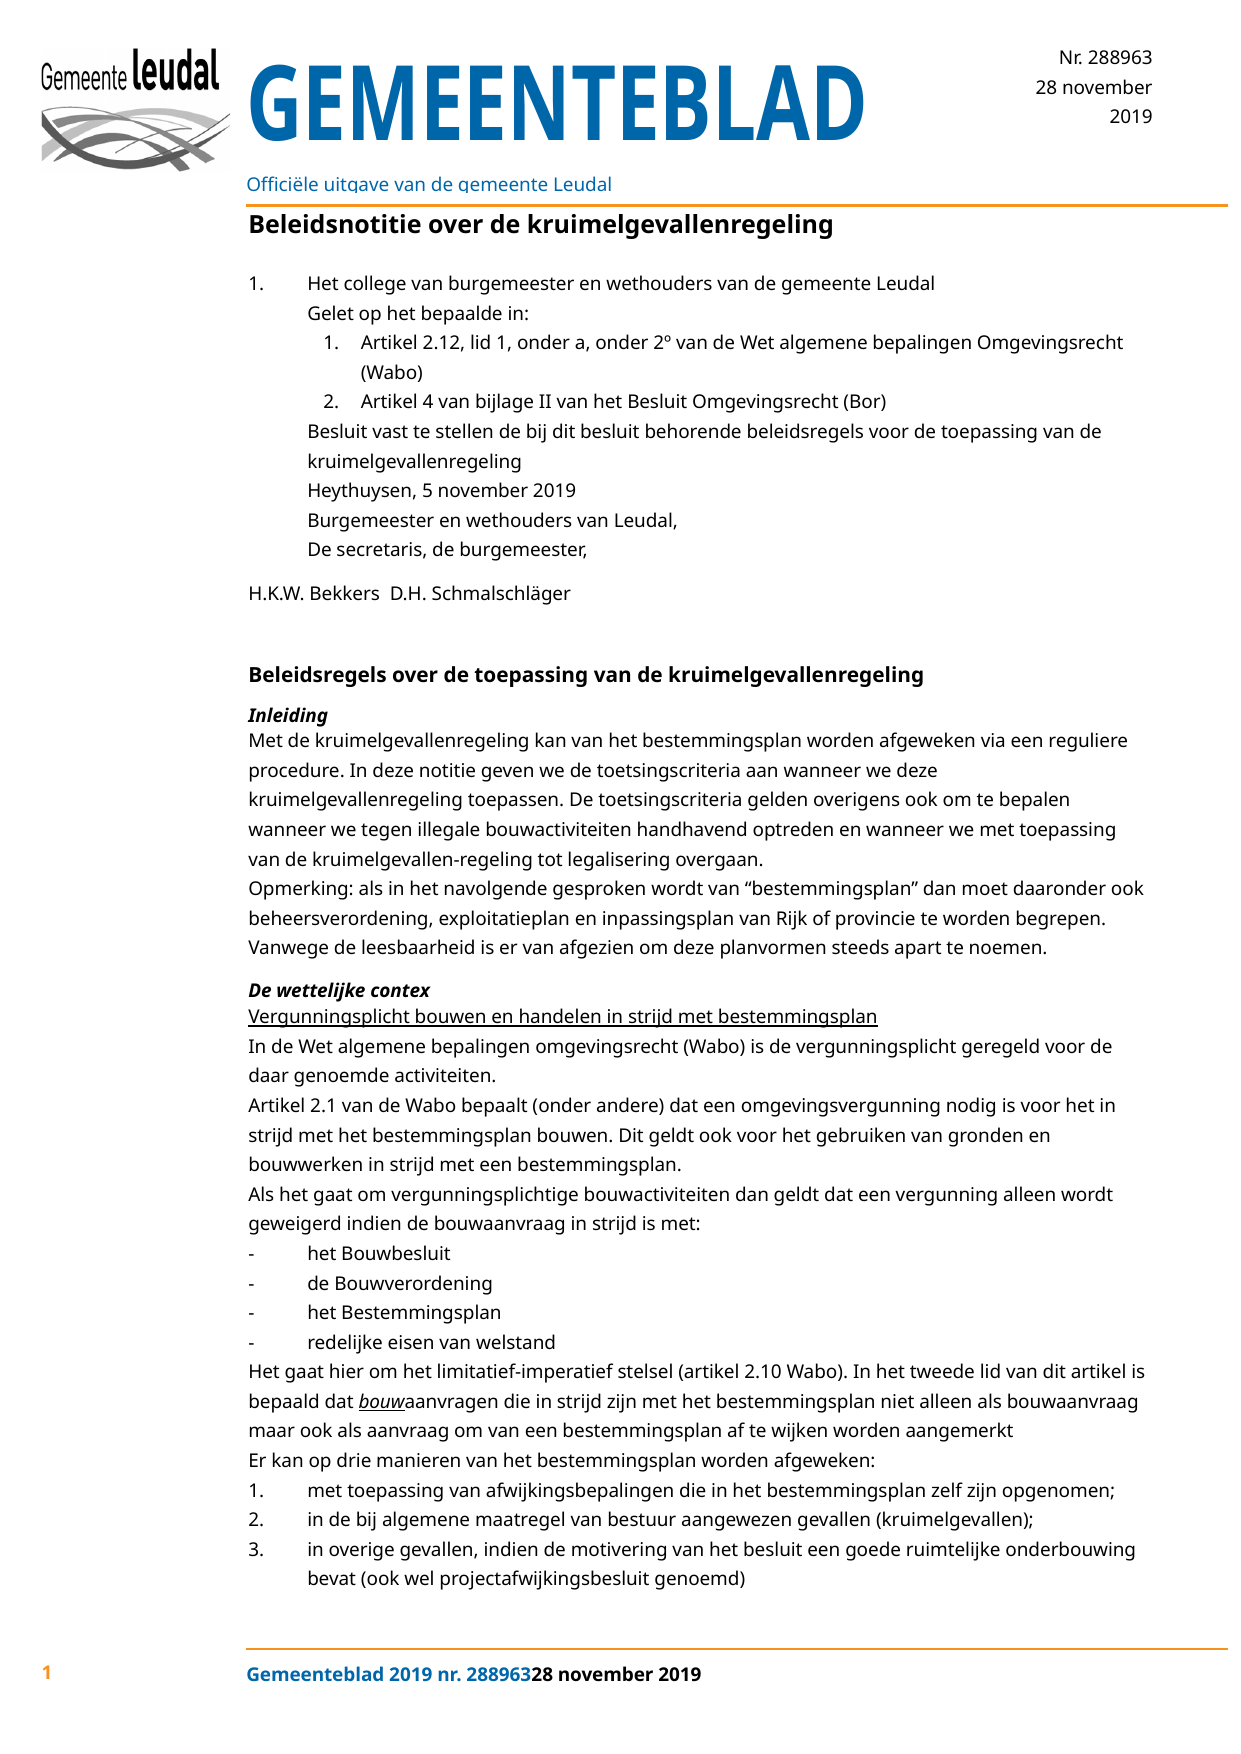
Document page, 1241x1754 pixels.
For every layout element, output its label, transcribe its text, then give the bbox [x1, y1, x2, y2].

text Als het gaat om vergunningsplichtige bouwactiviteiten dan geldt dat een vergunning alleen wordt geweigerd indien de bouwaanvraag in strijd is met: [248, 1181, 1152, 1236]
list Het college van burgemeester en wethouders van de gemeente Leudal [248, 270, 1152, 296]
list De secretaris, de burgemeester, [248, 537, 1152, 562]
list Gelet op het bepaalde in: [248, 300, 1152, 326]
list Burgemeester en wethouders van Leudal, [248, 507, 1152, 533]
list in overige gevallen, indien de motivering van het besluit een goede ruimtelijke onderbouwing bevat (ook wel projectafwijkingsbesluit genoemd) [248, 1536, 1152, 1591]
list het Bestemmingsplan [248, 1299, 1152, 1325]
text H.K.W. Bekkers D.H. Schmalschläger [248, 580, 1152, 606]
picture [41, 47, 231, 172]
text Met de kruimelgevallenregeling kan van het bestemmingsplan worden afgeweken via een reguliere procedure. In deze notitie geven we de toetsingscriteria aan wanneer we deze kruimelgevallenregeling toepassen. De toetsingscriteria gelden overigens ook om te bepalen wanneer we tegen illegale bouwactiviteiten handhavend optreden en wanneer we met toepassing van de kruimelgevallen-regeling tot legalisering overgaan. [248, 727, 1152, 872]
text Er kan op drie manieren van het bestemmingsplan worden afgeweken: [248, 1447, 1152, 1473]
list redelijke eisen van welstand [248, 1329, 1152, 1354]
list Besluit vast te stellen de bij dit besluit behorende beleidsregels voor de toepassing van de kruimelgevallenregeling [248, 418, 1152, 473]
text Beleidsnotitie over de kruimelgevallenregeling [248, 207, 1152, 241]
text Inleiding [248, 702, 1152, 727]
list met toepassing van afwijkingsbepalingen die in het bestemmingsplan zelf zijn opgenomen; [248, 1477, 1152, 1502]
text In de Wet algemene bepalingen omgevingsrecht (Wabo) is de vergunningsplicht geregeld voor de daar genoemde activiteiten. [248, 1033, 1152, 1088]
text Het gaat hier om het limitatief-imperatief stelsel (artikel 2.10 Wabo). In het tweede lid van dit artikel is bepaald dat bouwaanvragen die in strijd zijn met het bestemmingsplan niet alleen als bouwaanvraag maar ook als aanvraag om van een bestemmingsplan af te wijken worden aangemerkt [248, 1358, 1152, 1443]
text Vergunningsplicht bouwen en handelen in strijd met bestemmingsplan [248, 1003, 1152, 1029]
list Artikel 4 van bijlage II van het Besluit Omgevingsrecht (Bor) [323, 389, 1152, 414]
list Heythuysen, 5 november 2019 [248, 477, 1152, 503]
list Artikel 2.12, lid 1, onder a, onder 2º van de Wet algemene bepalingen Omgevingsrecht (Wabo) [323, 329, 1152, 385]
text De wettelijke contex [248, 978, 1152, 1003]
list het Bouwbesluit [248, 1240, 1152, 1266]
text Beleidsregels over de toepassing van de kruimelgevallenregeling [248, 660, 1152, 688]
text Artikel 2.1 van de Wabo bepaalt (onder andere) dat een omgevingsvergunning nodig is voor het in strijd met het bestemmingsplan bouwen. Dit geldt ook voor het gebruiken van gronden en bouwwerken in strijd met een bestemmingsplan. [248, 1092, 1152, 1177]
text Opmerking: als in het navolgende gesproken wordt van “bestemmingsplan” dan moet daaronder ook beheersverordening, exploitatieplan en inpassingsplan van Rijk of provincie te worden begrepen. Vanwege de leesbaarheid is er van afgezien om deze planvormen steeds apart te noemen. [248, 875, 1152, 960]
list de Bouwverordening [248, 1270, 1152, 1295]
list in de bij algemene maatregel van bestuur aangewezen gevallen (kruimelgevallen); [248, 1506, 1152, 1532]
